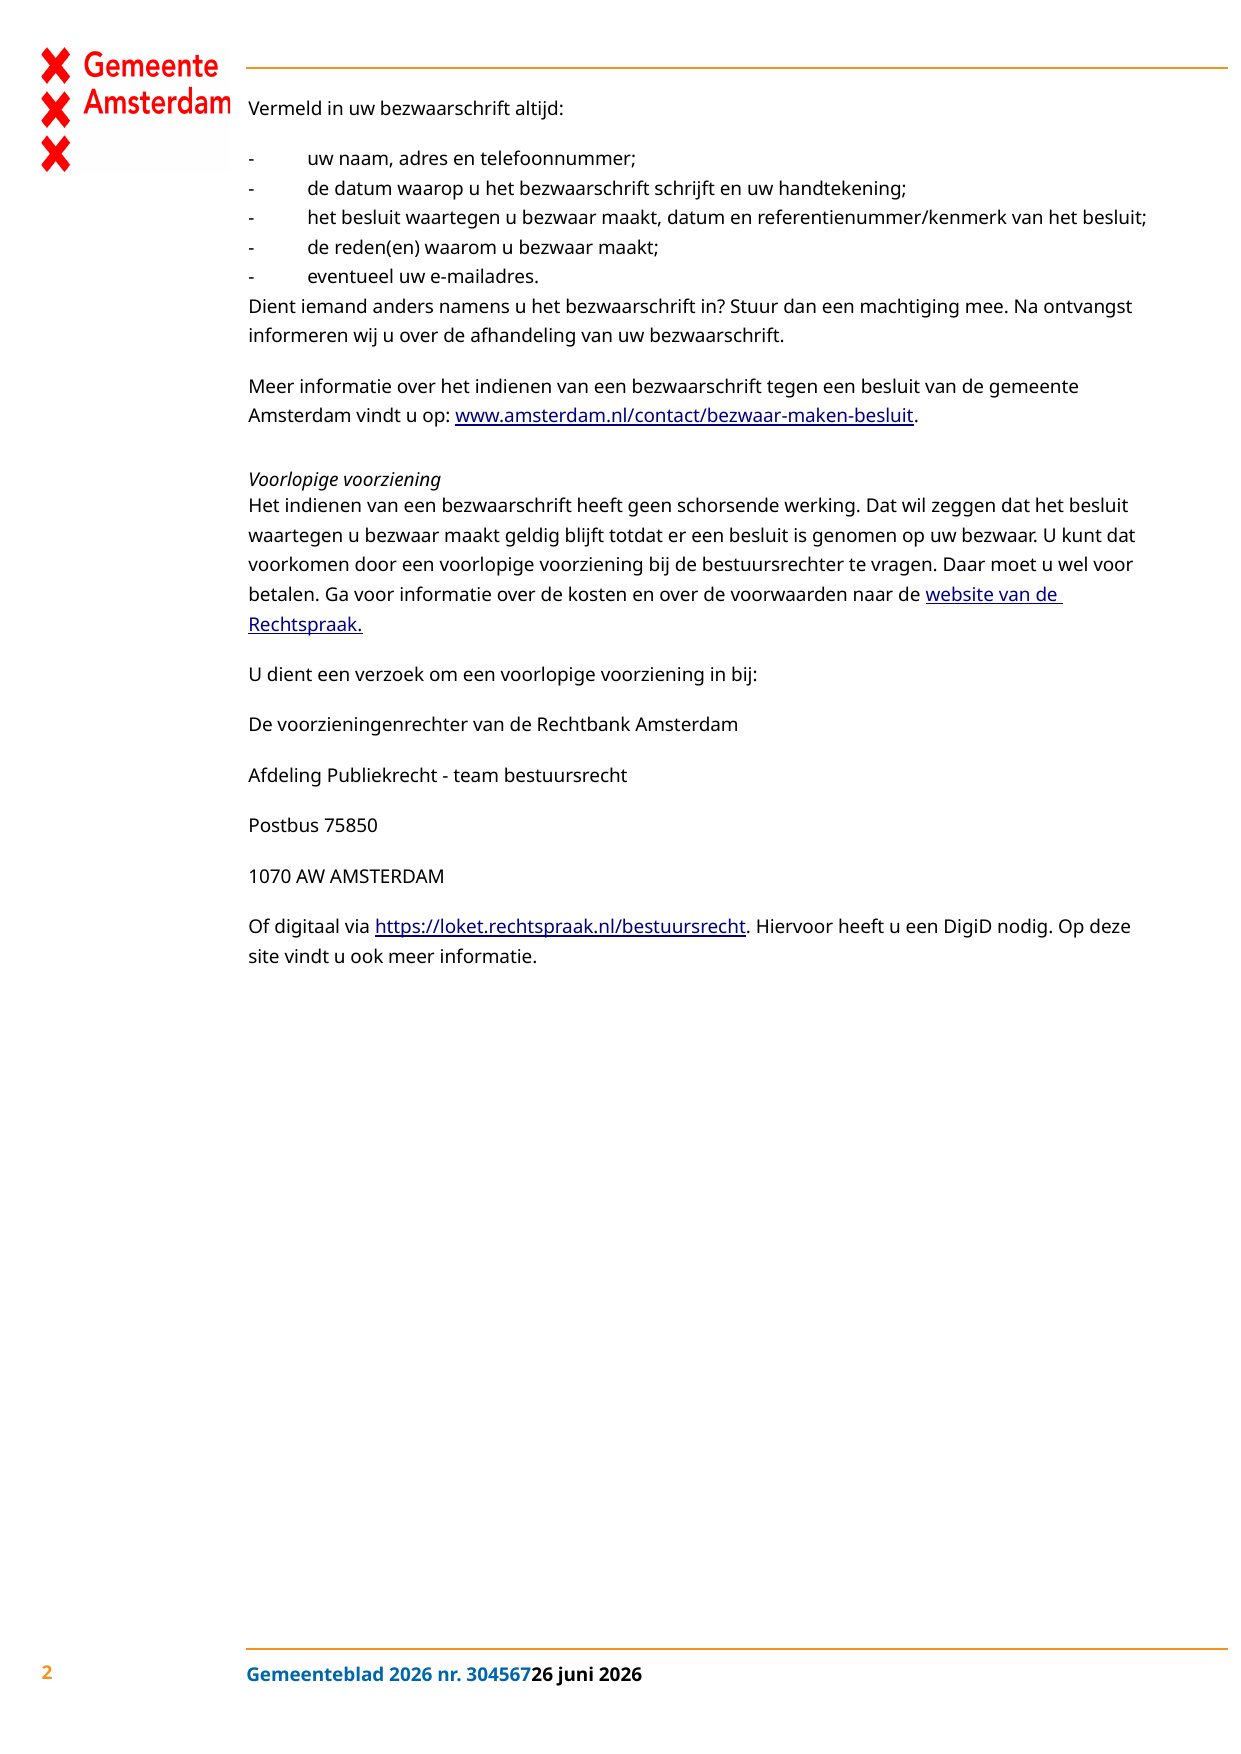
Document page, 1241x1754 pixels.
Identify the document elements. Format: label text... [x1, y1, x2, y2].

text Dient iemand anders namens u het bezwaarschrift in? Stuur dan een machtiging mee. Na ontvangst informeren wij u over de afhandeling van uw bezwaarschrift. [248, 293, 1152, 348]
text Het indienen van een bezwaarschrift heeft geen schorsende werking. Dat wil zeggen dat het besluit waartegen u bezwaar maakt geldig blijft totdat er een besluit is genomen op uw bezwaar. U kunt dat voorkomen door een voorlopige voorziening bij de bestuursrechter te vragen. Daar moet u wel voor betalen. Ga voor informatie over de kosten en over de voorwaarden naar de website van de Rechtspraak. [248, 492, 1152, 636]
text Afdeling Publiekrecht - team bestuursrecht [248, 762, 1152, 788]
text Voorlopige voorziening [248, 467, 1152, 492]
text Of digitaal via https://loket.rechtspraak.nl/bestuursrecht. Hiervoor heeft u een DigiD nodig. Op deze site vindt u ook meer informatie. [248, 913, 1152, 968]
list de datum waarop u het bezwaarschrift schrijft en uw handtekening; [248, 175, 1152, 201]
text De voorzieningenrechter van de Rechtbank Amsterdam [248, 712, 1152, 737]
text Postbus 75850 [248, 812, 1152, 838]
text Meer informatie over het indienen van een bezwaarschrift tegen een besluit van de gemeente Amsterdam vindt u op: www.amsterdam.nl/contact/bezwaar-maken-besluit. [248, 373, 1152, 428]
text 1070 AW AMSTERDAM [248, 863, 1152, 888]
picture [41, 47, 231, 172]
list eventueel uw e-mailadres. [248, 263, 1152, 289]
text Vermeld in uw bezwaarschrift altijd: [248, 95, 1152, 121]
list de reden(en) waarom u bezwaar maakt; [248, 234, 1152, 260]
text U dient een verzoek om een voorlopige voorziening in bij: [248, 661, 1152, 687]
list uw naam, adres en telefoonnummer; [248, 145, 1152, 171]
list het besluit waartegen u bezwaar maakt, datum en referentienummer/kenmerk van het besluit; [248, 204, 1152, 230]
